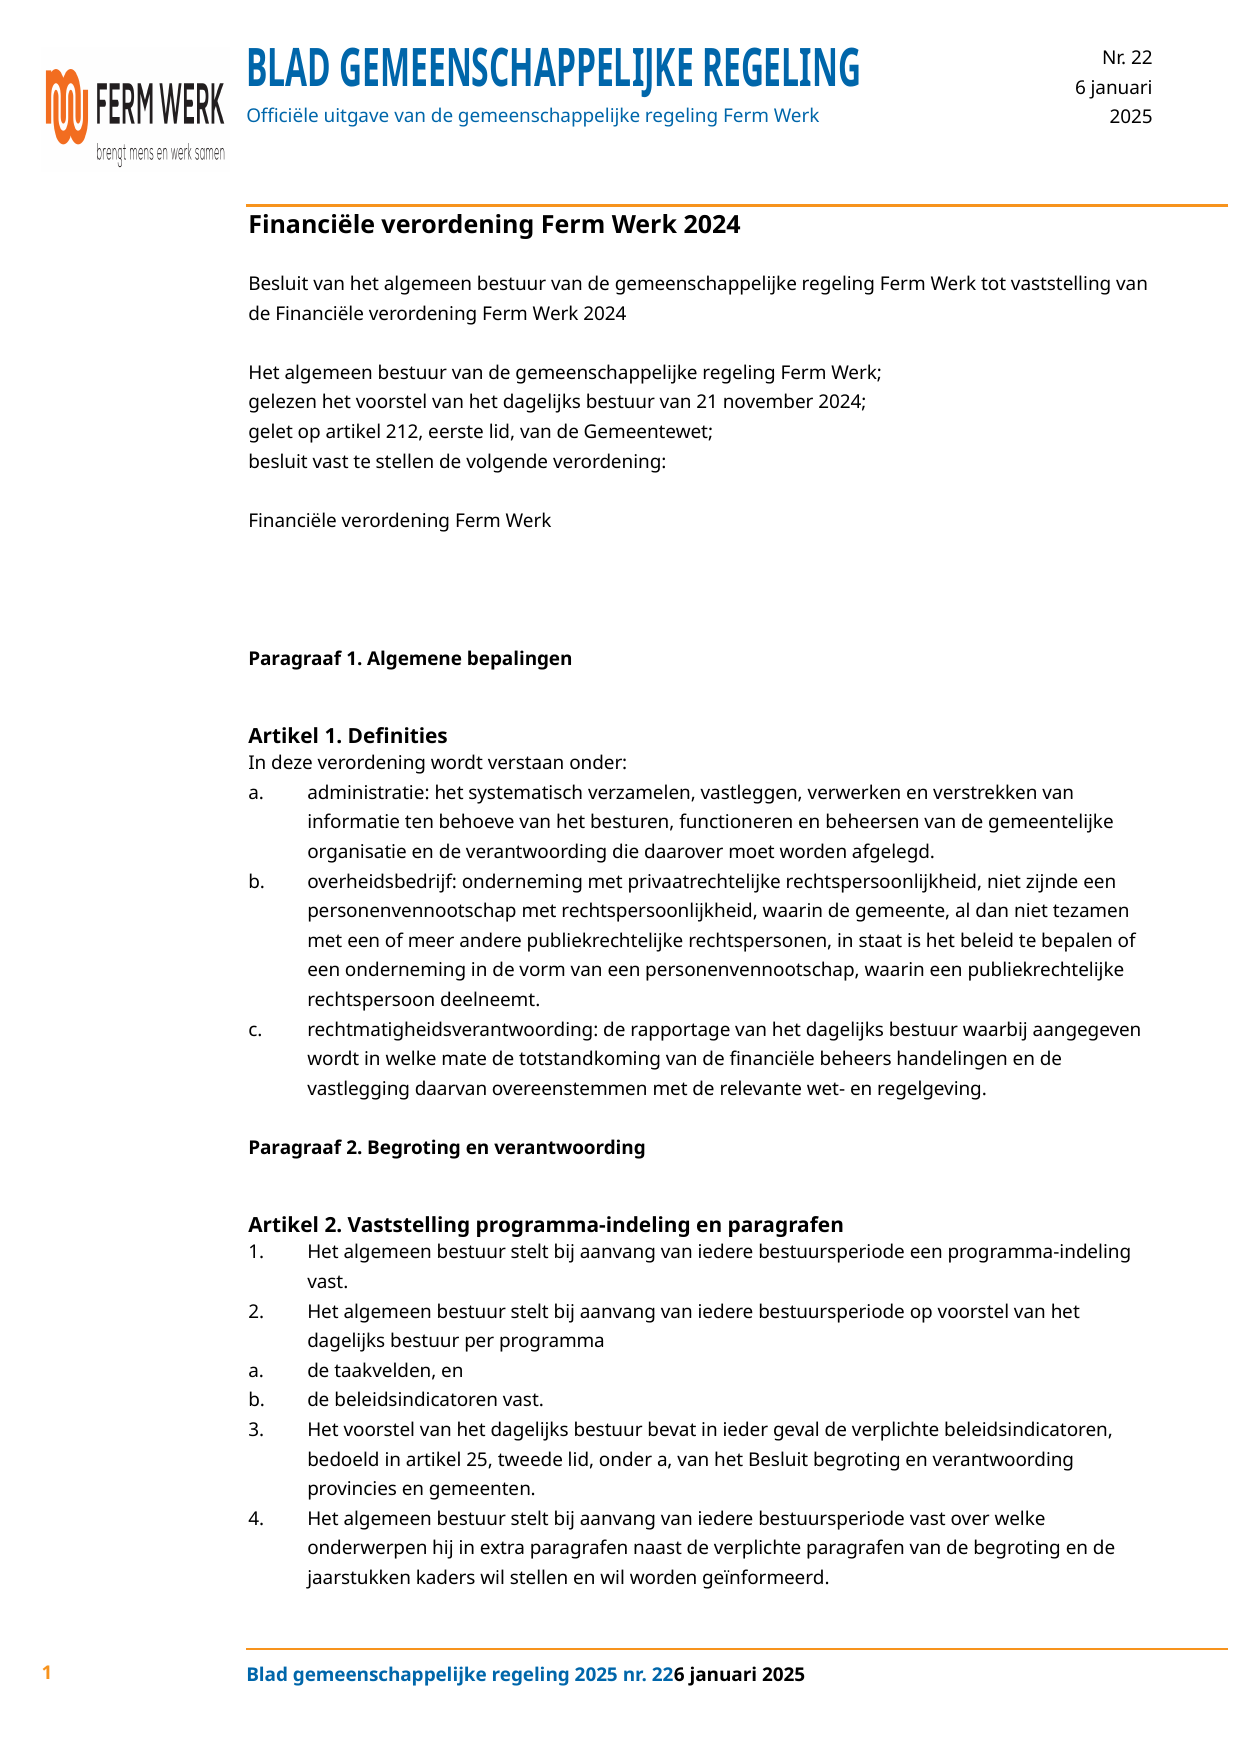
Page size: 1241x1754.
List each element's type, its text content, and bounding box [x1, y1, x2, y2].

list overheidsbedrijf: onderneming met privaatrechtelijke rechtspersoonlijkheid, niet zijnde een personenvennootschap met rechtspersoonlijkheid, waarin de gemeente, al dan niet tezamen met een of meer andere publiekrechtelijke rechtspersonen, in staat is het beleid te bepalen of een onderneming in de vorm van een personenvennootschap, waarin een publiekrechtelijke rechtspersoon deelneemt. [248, 868, 1152, 1012]
list de taakvelden, en [248, 1357, 1152, 1383]
text Financiële verordening Ferm Werk 2024 [248, 207, 1152, 241]
text In deze verordening wordt verstaan onder: [248, 749, 1152, 775]
text Paragraaf 1. Algemene bepalingen [248, 645, 1152, 671]
list Het algemeen bestuur stelt bij aanvang van iedere bestuursperiode vast over welke onderwerpen hij in extra paragrafen naast de verplichte paragrafen van de begroting en de jaarstukken kaders wil stellen en wil worden geïnformeerd. [248, 1505, 1152, 1590]
text besluit vast te stellen de volgende verordening: [248, 448, 1152, 473]
text Financiële verordening Ferm Werk [248, 507, 1152, 533]
text Artikel 1. Definities [248, 721, 1152, 749]
text gelezen het voorstel van het dagelijks bestuur van 21 november 2024; [248, 389, 1152, 414]
text gelet op artikel 212, eerste lid, van de Gemeentewet; [248, 418, 1152, 444]
text Besluit van het algemeen bestuur van de gemeenschappelijke regeling Ferm Werk tot vaststelling van de Financiële verordening Ferm Werk 2024 [248, 270, 1152, 326]
list administratie: het systematisch verzamelen, vastleggen, verwerken en verstrekken van informatie ten behoeve van het besturen, functioneren en beheersen van de gemeentelijke organisatie en de verantwoording die daarover moet worden afgelegd. [248, 779, 1152, 864]
text Paragraaf 2. Begroting en verantwoording [248, 1134, 1152, 1160]
list Het algemeen bestuur stelt bij aanvang van iedere bestuursperiode een programma-indeling vast. [248, 1239, 1152, 1294]
text Artikel 2. Vaststelling programma-indeling en paragrafen [248, 1210, 1152, 1239]
list Het voorstel van het dagelijks bestuur bevat in ieder geval de verplichte beleidsindicatoren, bedoeld in artikel 25, tweede lid, onder a, van het Besluit begroting en verantwoording provincies en gemeenten. [248, 1416, 1152, 1501]
list de beleidsindicatoren vast. [248, 1387, 1152, 1412]
list Het algemeen bestuur stelt bij aanvang van iedere bestuursperiode op voorstel van het dagelijks bestuur per programma [248, 1298, 1152, 1353]
text Het algemeen bestuur van de gemeenschappelijke regeling Ferm Werk; [248, 359, 1152, 385]
list rechtmatigheidsverantwoording: de rapportage van het dagelijks bestuur waarbij aangegeven wordt in welke mate de totstandkoming van de financiële beheers handelingen en de vastlegging daarvan overeenstemmen met de relevante wet- en regelgeving. [248, 1016, 1152, 1101]
picture [41, 47, 231, 172]
